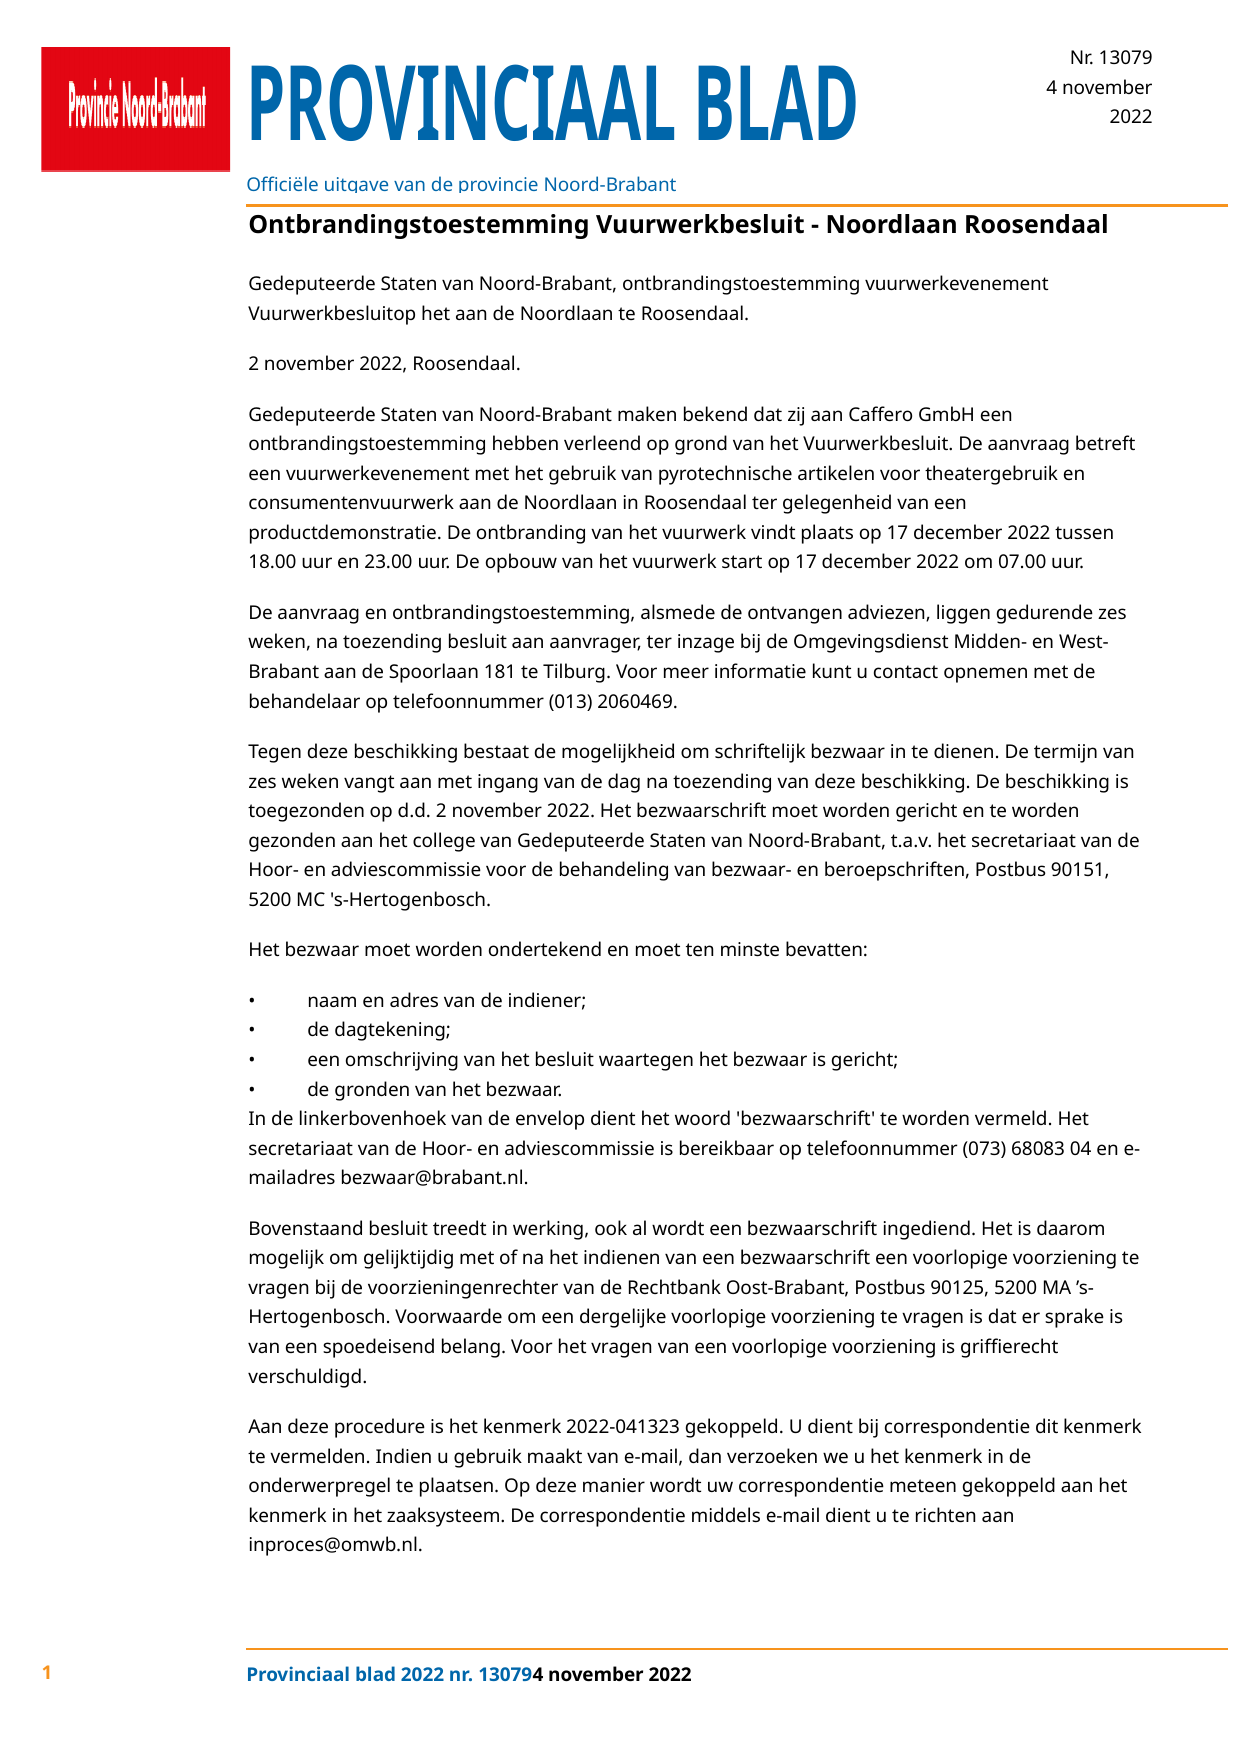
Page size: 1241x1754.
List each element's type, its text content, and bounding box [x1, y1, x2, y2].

text De aanvraag en ontbrandingstoestemming, alsmede de ontvangen adviezen, liggen gedurende zes weken, na toezending besluit aan aanvrager, ter inzage bij de Omgevingsdienst Midden- en West-Brabant aan de Spoorlaan 181 te Tilburg. Voor meer informatie kunt u contact opnemen met de behandelaar op telefoonnummer (013) 2060469. [248, 599, 1152, 713]
text Tegen deze beschikking bestaat de mogelijkheid om schriftelijk bezwaar in te dienen. De termijn van zes weken vangt aan met ingang van de dag na toezending van deze beschikking. De beschikking is toegezonden op d.d. 2 november 2022. Het bezwaarschrift moet worden gericht en te worden gezonden aan het college van Gedeputeerde Staten van Noord-Brabant, t.a.v. het secretariaat van de Hoor- en adviescommissie voor de behandeling van bezwaar- en beroepschriften, Postbus 90151, 5200 MC 's-Hertogenbosch. [248, 738, 1152, 912]
text Ontbrandingstoestemming Vuurwerkbesluit - Noordlaan Roosendaal [248, 207, 1152, 241]
list de dagtekening; [248, 1017, 1152, 1042]
text Aan deze procedure is het kenmerk 2022-041323 gekoppeld. U dient bij correspondentie dit kenmerk te vermelden. Indien u gebruik maakt van e-mail, dan verzoeken we u het kenmerk in de onderwerpregel te plaatsen. Op deze manier wordt uw correspondentie meteen gekoppeld aan het kenmerk in het zaaksysteem. De correspondentie middels e-mail dient u te richten aan inproces@omwb.nl. [248, 1413, 1152, 1557]
text Bovenstaand besluit treedt in werking, ook al wordt een bezwaarschrift ingediend. Het is daarom mogelijk om gelijktijdig met of na het indienen van een bezwaarschrift een voorlopige voorziening te vragen bij de voorzieningenrechter van de Rechtbank Oost-Brabant, Postbus 90125, 5200 MA ’s-Hertogenbosch. Voorwaarde om een dergelijke voorlopige voorziening te vragen is dat er sprake is van een spoedeisend belang. Voor het vragen van een voorlopige voorziening is griffierecht verschuldigd. [248, 1215, 1152, 1388]
text Het bezwaar moet worden ondertekend en moet ten minste bevatten: [248, 937, 1152, 962]
text In de linkerbovenhoek van de envelop dient het woord 'bezwaarschrift' te worden vermeld. Het secretariaat van de Hoor- en adviescommissie is bereikbaar op telefoonnummer (073) 68083 04 en e-mailadres bezwaar@brabant.nl. [248, 1105, 1152, 1190]
list naam en adres van de indiener; [248, 987, 1152, 1013]
list de gronden van het bezwaar. [248, 1076, 1152, 1101]
text Gedeputeerde Staten van Noord-Brabant, ontbrandingstoestemming vuurwerkevenement Vuurwerkbesluitop het aan de Noordlaan te Roosendaal. [248, 270, 1152, 326]
list een omschrijving van het besluit waartegen het bezwaar is gericht; [248, 1046, 1152, 1072]
text 2 november 2022, Roosendaal. [248, 350, 1152, 376]
picture [41, 47, 231, 172]
text Gedeputeerde Staten van Noord-Brabant maken bekend dat zij aan Caffero GmbH een ontbrandingstoestemming hebben verleend op grond van het Vuurwerkbesluit. De aanvraag betreft een vuurwerkevenement met het gebruik van pyrotechnische artikelen voor theatergebruik en consumentenvuurwerk aan de Noordlaan in Roosendaal ter gelegenheid van een productdemonstratie. De ontbranding van het vuurwerk vindt plaats op 17 december 2022 tussen 18.00 uur en 23.00 uur. De opbouw van het vuurwerk start op 17 december 2022 om 07.00 uur. [248, 401, 1152, 574]
